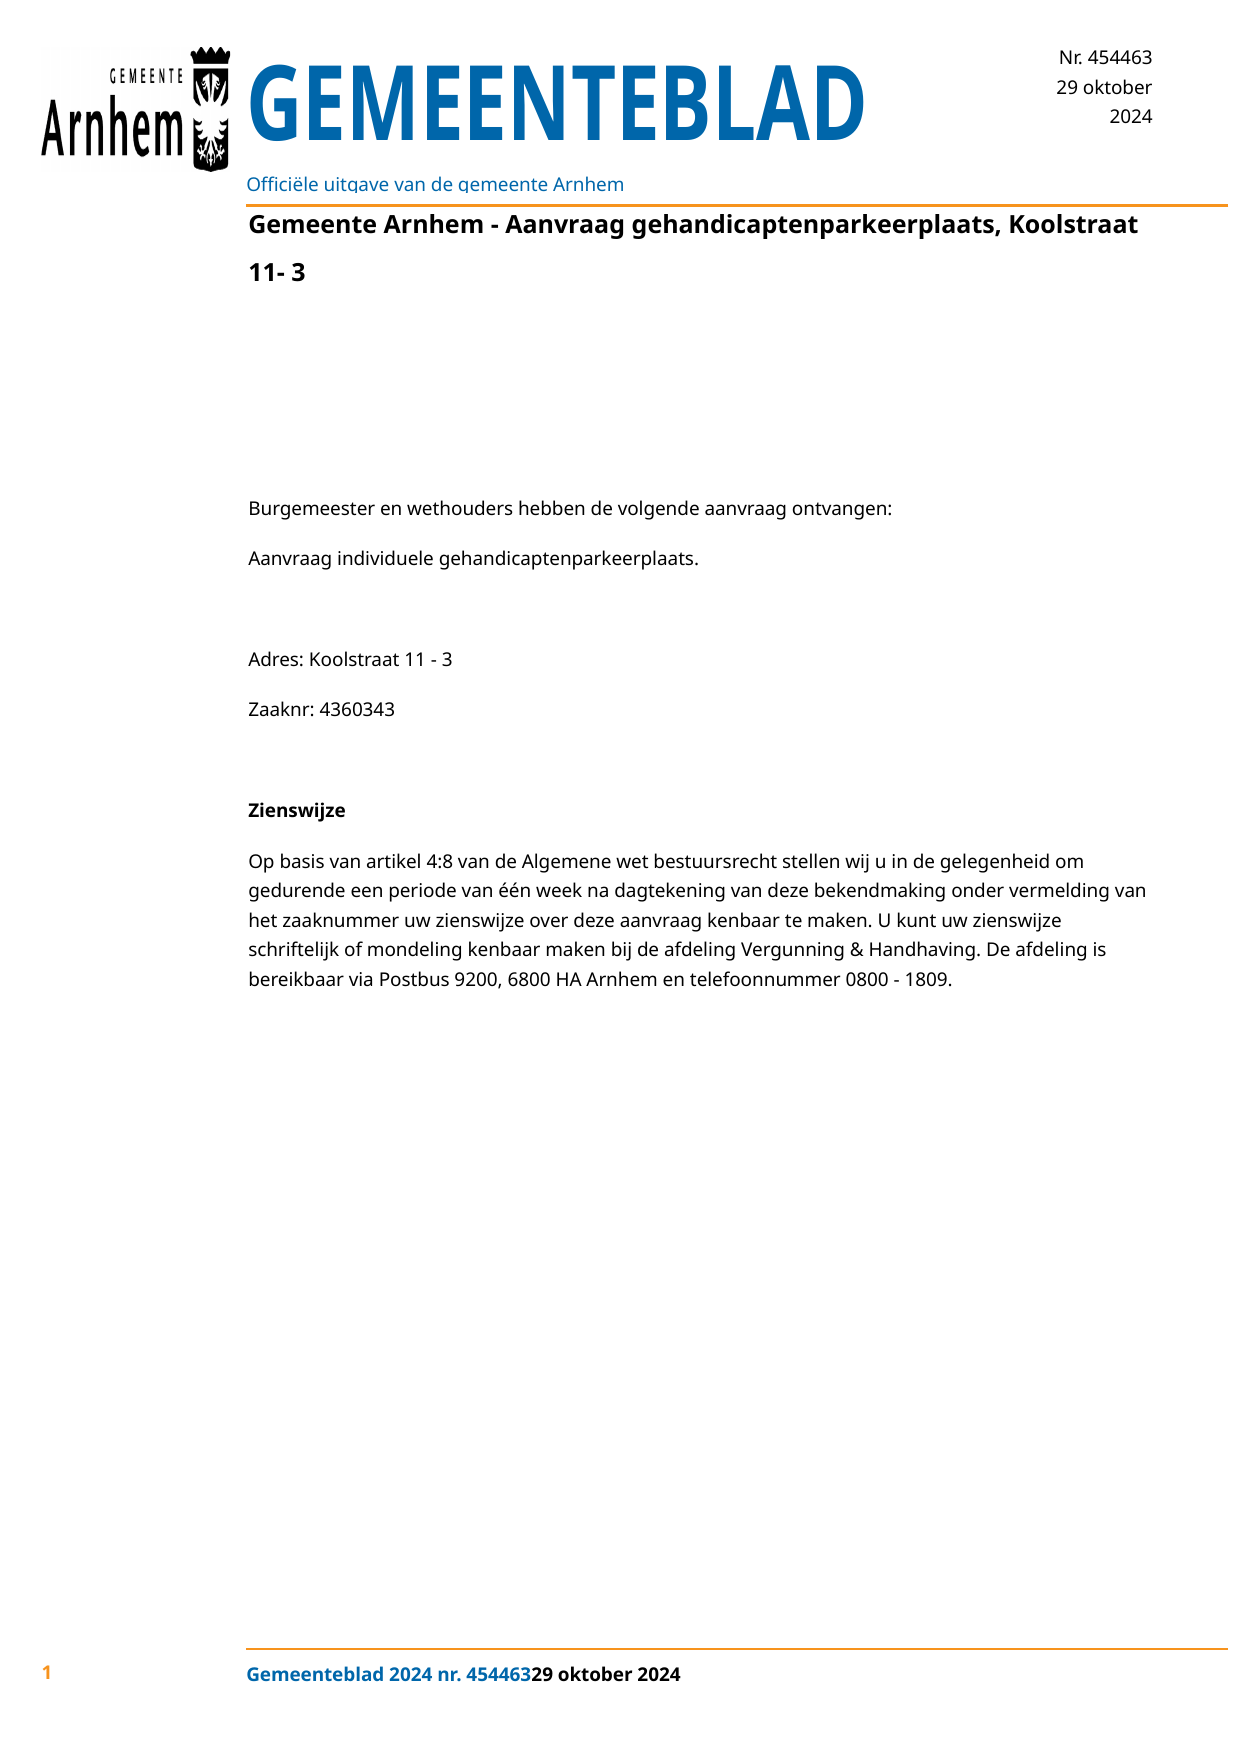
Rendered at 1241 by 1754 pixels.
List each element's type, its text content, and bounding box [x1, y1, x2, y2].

text Zienswijze [248, 797, 1152, 823]
text Gemeente Arnhem - Aanvraag gehandicaptenparkeerplaats, Koolstraat 11- 3 [248, 207, 1152, 288]
text Adres: Koolstraat 11 - 3 [248, 646, 1152, 672]
picture [41, 47, 231, 172]
text Burgemeester en wethouders hebben de volgende aanvraag ontvangen: [248, 495, 1152, 521]
text Zaaknr: 4360343 [248, 697, 1152, 722]
text Op basis van artikel 4:8 van de Algemene wet bestuursrecht stellen wij u in de gelegenheid om gedurende een periode van één week na dagtekening van deze bekendmaking onder vermelding van het zaaknummer uw zienswijze over deze aanvraag kenbaar te maken. U kunt uw zienswijze schriftelijk of mondeling kenbaar maken bij de afdeling Vergunning & Handhaving. De afdeling is bereikbaar via Postbus 9200, 6800 HA Arnhem en telefoonnummer 0800 - 1809. [248, 848, 1152, 992]
text Aanvraag individuele gehandicaptenparkeerplaats. [248, 545, 1152, 571]
